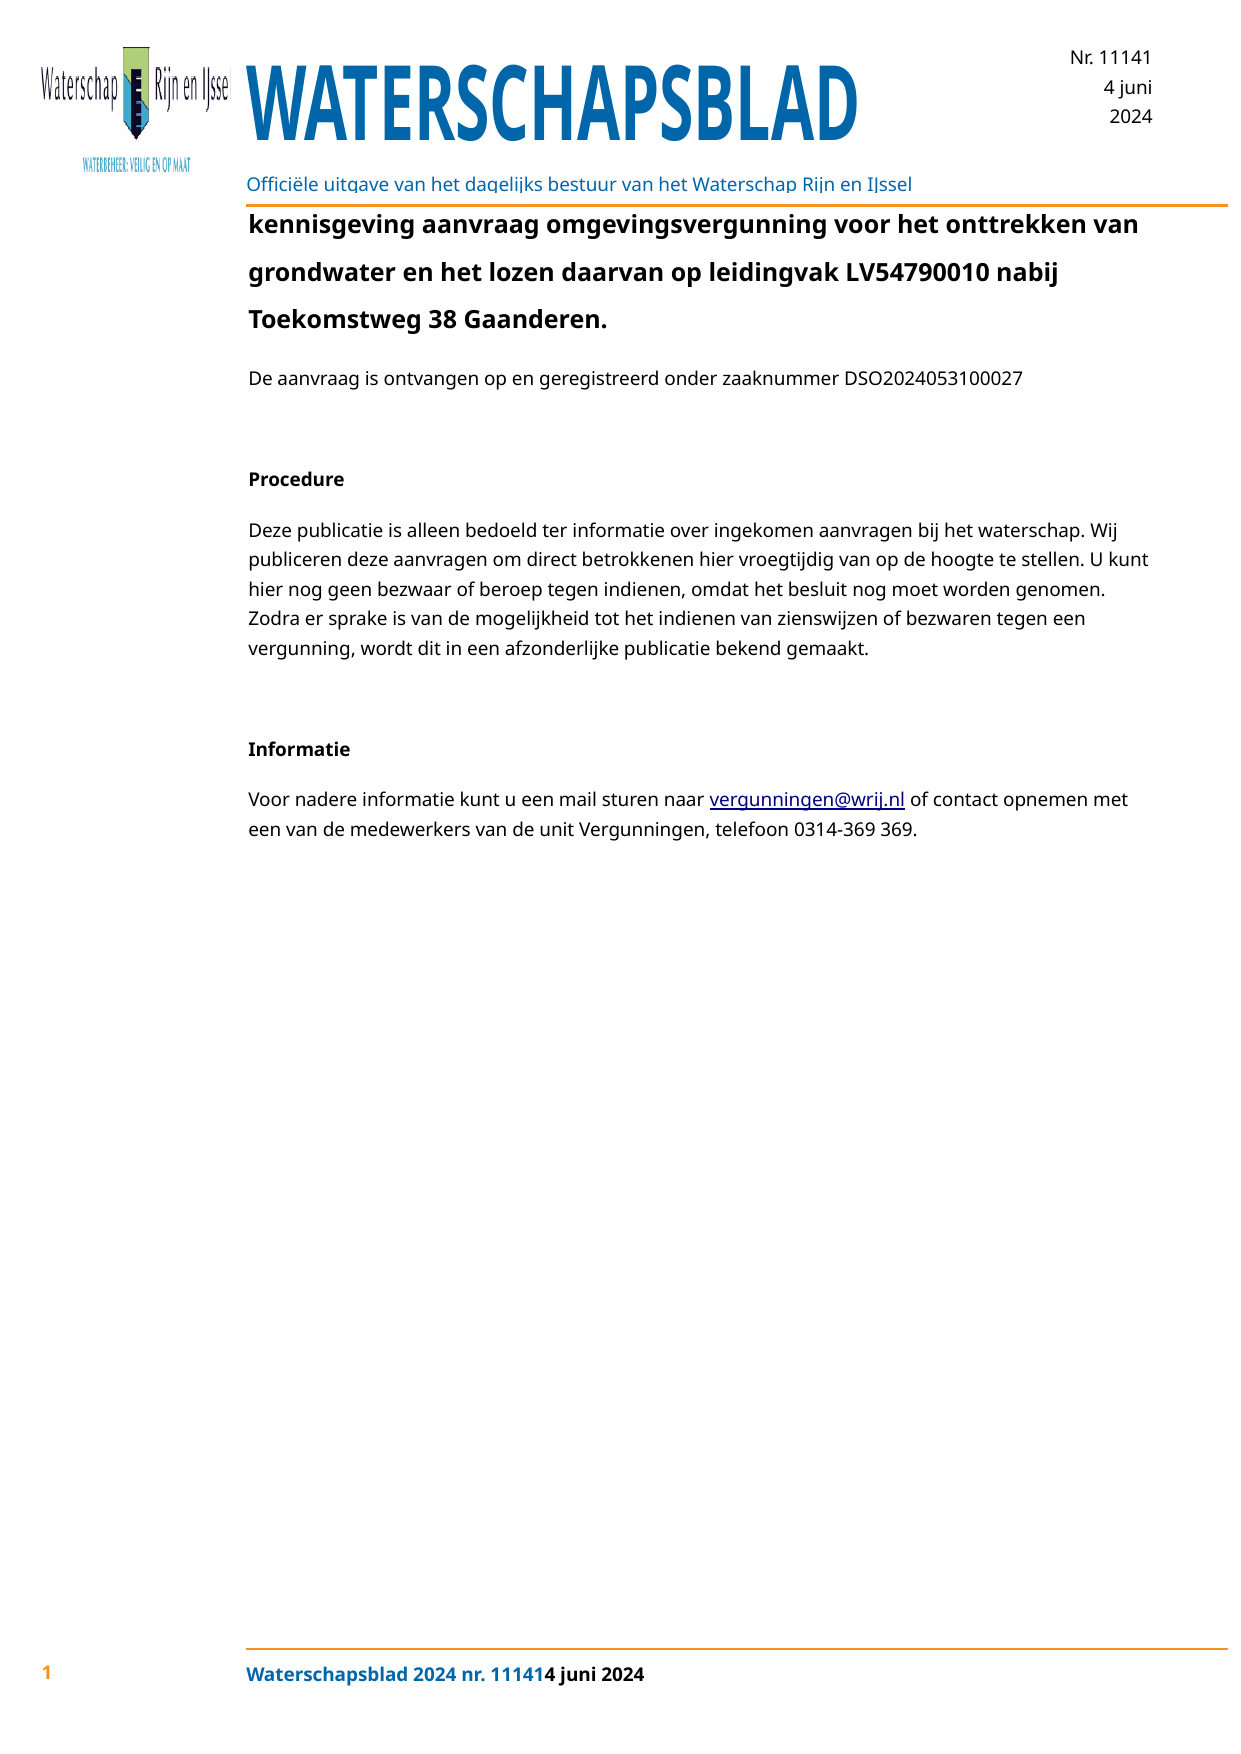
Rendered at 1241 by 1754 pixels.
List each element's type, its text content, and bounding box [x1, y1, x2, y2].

text De aanvraag is ontvangen op en geregistreerd onder zaaknummer DSO2024053100027 [248, 366, 1152, 391]
picture [41, 47, 231, 172]
text Deze publicatie is alleen bedoeld ter informatie over ingekomen aanvragen bij het waterschap. Wij publiceren deze aanvragen om direct betrokkenen hier vroegtijdig van op de hoogte te stellen. U kunt hier nog geen bezwaar of beroep tegen indienen, omdat het besluit nog moet worden genomen. Zodra er sprake is van de mogelijkheid tot het indienen van zienswijzen of bezwaren tegen een vergunning, wordt dit in een afzonderlijke publicatie bekend gemaakt. [248, 517, 1152, 661]
text Procedure [248, 466, 1152, 492]
text kennisgeving aanvraag omgevingsvergunning voor het onttrekken van grondwater en het lozen daarvan op leidingvak LV54790010 nabij Toekomstweg 38 Gaanderen. [248, 207, 1152, 336]
text Informatie [248, 736, 1152, 762]
text Voor nadere informatie kunt u een mail sturen naar vergunningen@wrij.nl of contact opnemen met een van de medewerkers van de unit Vergunningen, telefoon 0314-369 369. [248, 786, 1152, 842]
